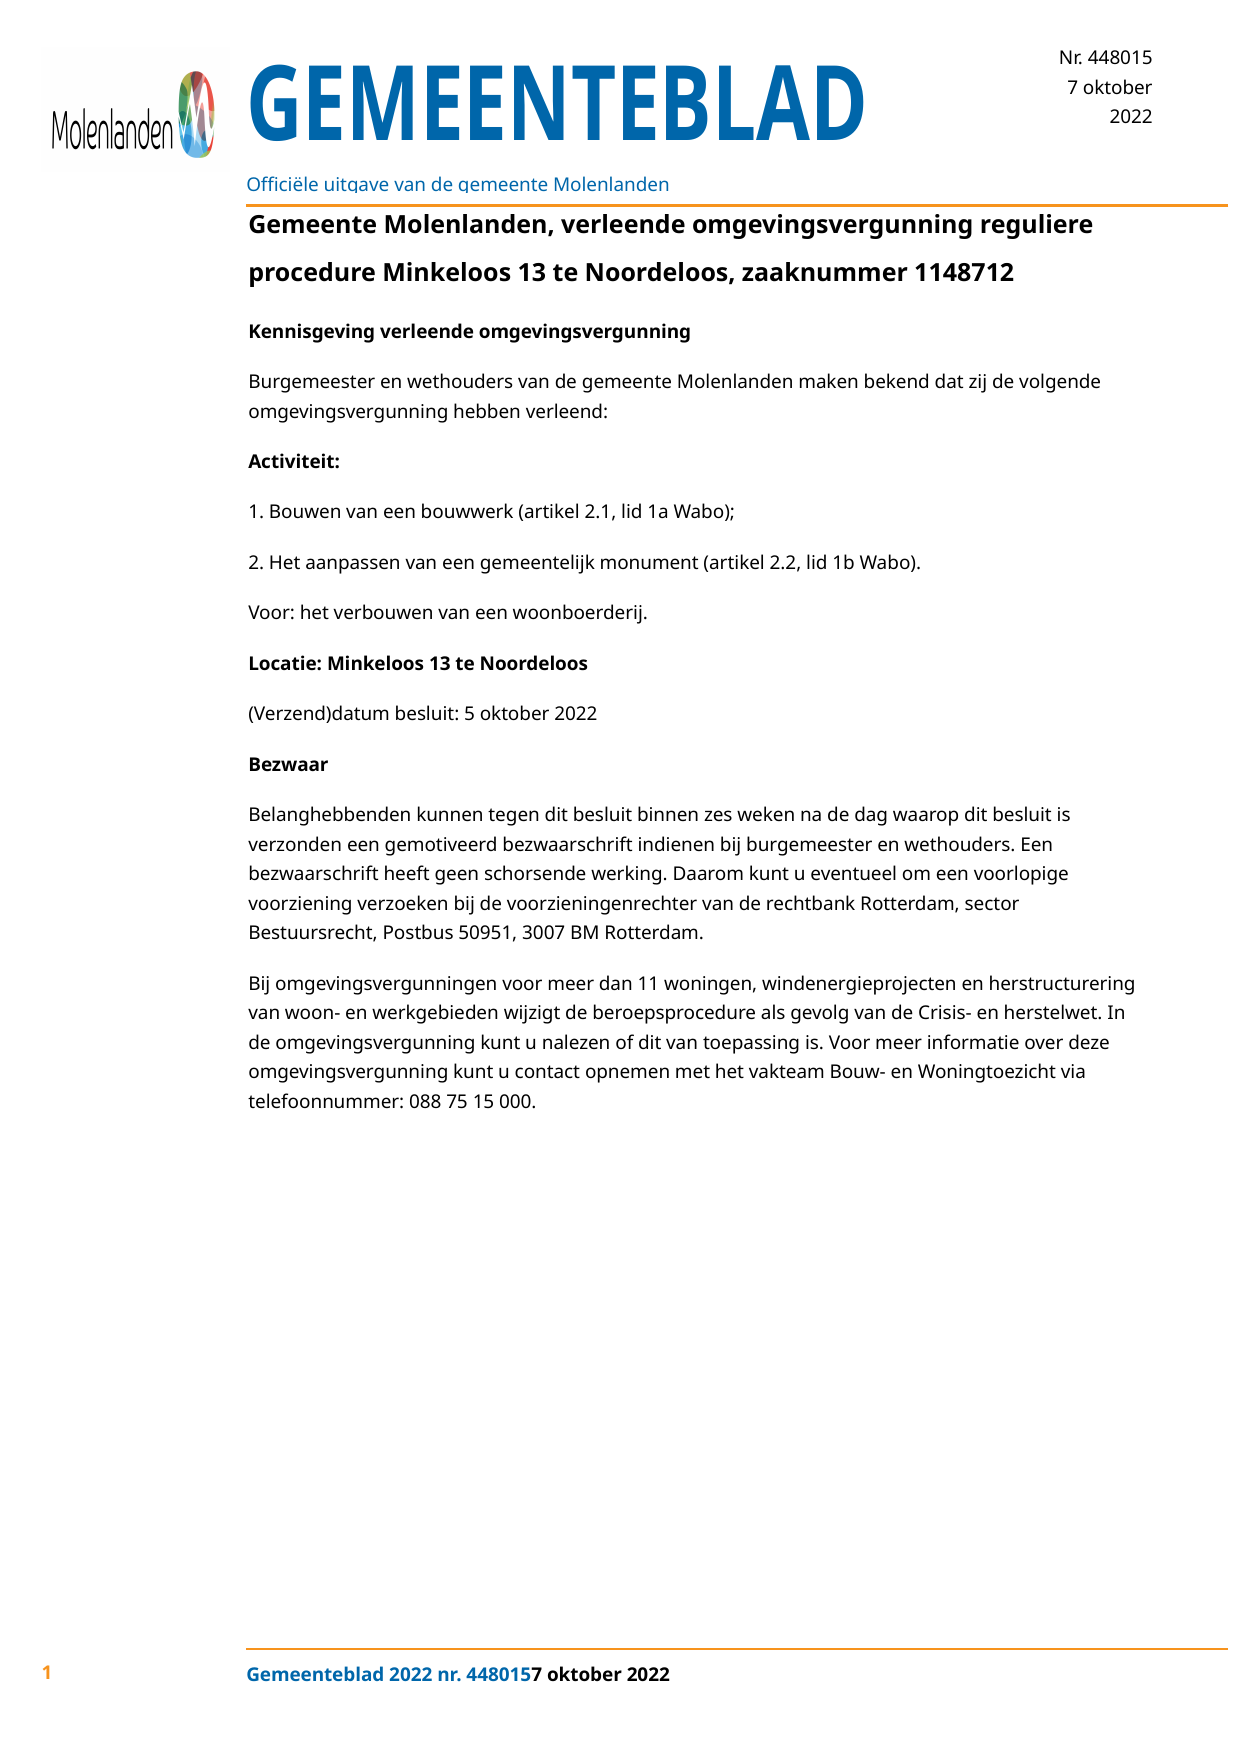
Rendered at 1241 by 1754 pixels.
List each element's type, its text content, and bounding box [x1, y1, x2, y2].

text Belanghebbenden kunnen tegen dit besluit binnen zes weken na de dag waarop dit besluit is verzonden een gemotiveerd bezwaarschrift indienen bij burgemeester en wethouders. Een bezwaarschrift heeft geen schorsende werking. Daarom kunt u eventueel om een voorlopige voorziening verzoeken bij de voorzieningenrechter van de rechtbank Rotterdam, sector Bestuursrecht, Postbus 50951, 3007 BM Rotterdam. [248, 801, 1152, 945]
text 1. Bouwen van een bouwwerk (artikel 2.1, lid 1a Wabo); [248, 499, 1152, 524]
text Kennisgeving verleende omgevingsvergunning [248, 318, 1152, 344]
text Activiteit: [248, 448, 1152, 474]
text Bij omgevingsvergunningen voor meer dan 11 woningen, windenergieprojecten en herstructurering van woon- en werkgebieden wijzigt de beroepsprocedure als gevolg van de Crisis- en herstelwet. In de omgevingsvergunning kunt u nalezen of dit van toepassing is. Voor meer informatie over deze omgevingsvergunning kunt u contact opnemen met het vakteam Bouw- en Woningtoezicht via telefoonnummer: 088 75 15 000. [248, 970, 1152, 1114]
picture [41, 47, 231, 172]
text 2. Het aanpassen van een gemeentelijk monument (artikel 2.2, lid 1b Wabo). [248, 549, 1152, 575]
text Locatie: Minkeloos 13 te Noordeloos [248, 650, 1152, 676]
text Voor: het verbouwen van een woonboerderij. [248, 599, 1152, 625]
text (Verzend)datum besluit: 5 oktober 2022 [248, 700, 1152, 726]
text Gemeente Molenlanden, verleende omgevingsvergunning reguliere procedure Minkeloos 13 te Noordeloos, zaaknummer 1148712 [248, 207, 1152, 288]
text Bezwaar [248, 751, 1152, 777]
text Burgemeester en wethouders van de gemeente Molenlanden maken bekend dat zij de volgende omgevingsvergunning hebben verleend: [248, 368, 1152, 424]
